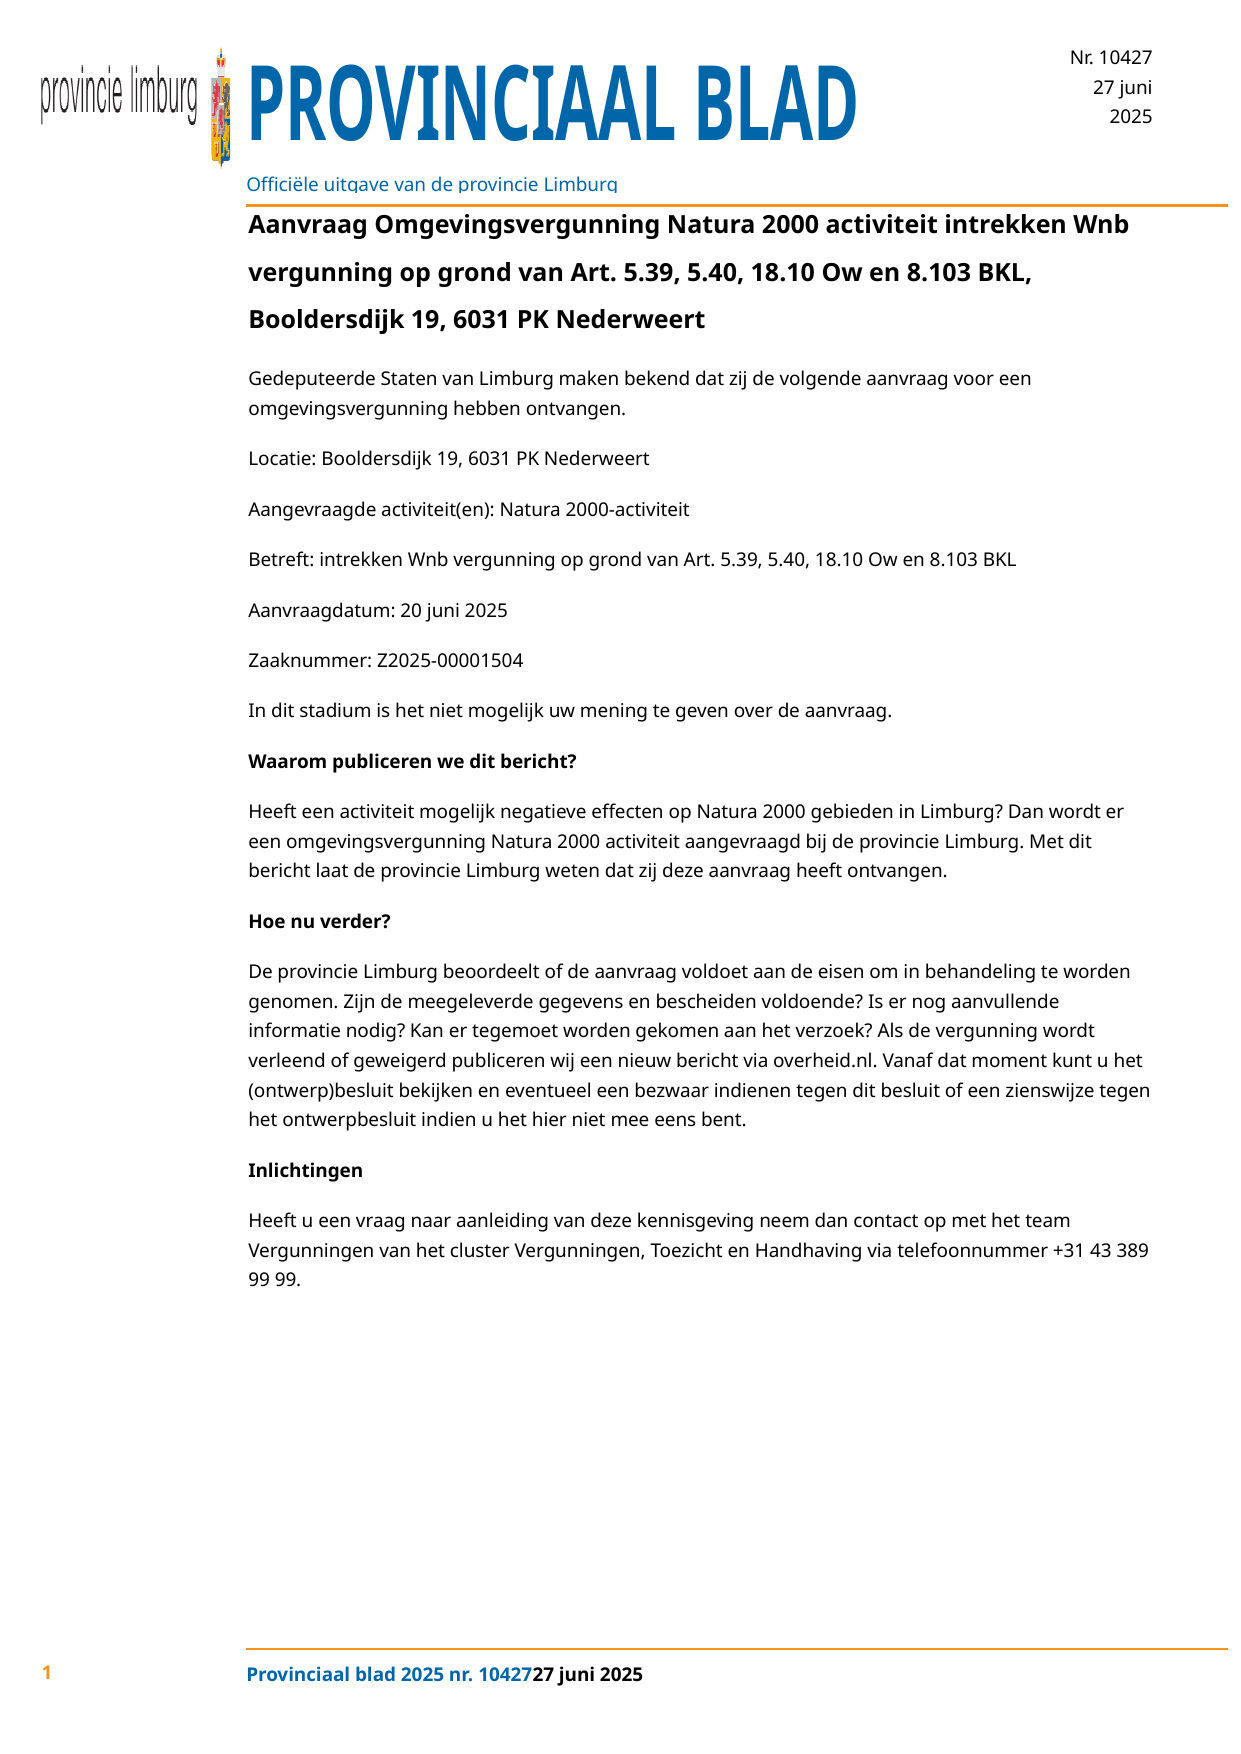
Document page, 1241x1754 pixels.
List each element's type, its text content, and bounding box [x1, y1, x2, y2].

text In dit stadium is het niet mogelijk uw mening te geven over de aanvraag. [248, 698, 1152, 723]
text Heeft u een vraag naar aanleiding van deze kennisgeving neem dan contact op met het team Vergunningen van het cluster Vergunningen, Toezicht en Handhaving via telefoonnummer +31 43 389 99 99. [248, 1207, 1152, 1292]
text Aanvraagdatum: 20 juni 2025 [248, 597, 1152, 622]
text Inlichtingen [248, 1157, 1152, 1182]
text Hoe nu verder? [248, 908, 1152, 934]
text Gedeputeerde Staten van Limburg maken bekend dat zij de volgende aanvraag voor een omgevingsvergunning hebben ontvangen. [248, 366, 1152, 421]
text Heeft een activiteit mogelijk negatieve effecten op Natura 2000 gebieden in Limburg? Dan wordt er een omgevingsvergunning Natura 2000 activiteit aangevraagd bij de provincie Limburg. Met dit bericht laat de provincie Limburg weten dat zij deze aanvraag heeft ontvangen. [248, 798, 1152, 883]
text Locatie: Booldersdijk 19, 6031 PK Nederweert [248, 446, 1152, 471]
picture [41, 47, 231, 172]
text Aangevraagde activiteit(en): Natura 2000-activiteit [248, 496, 1152, 522]
text Aanvraag Omgevingsvergunning Natura 2000 activiteit intrekken Wnb vergunning op grond van Art. 5.39, 5.40, 18.10 Ow en 8.103 BKL, Booldersdijk 19, 6031 PK Nederweert [248, 207, 1152, 336]
text Betreft: intrekken Wnb vergunning op grond van Art. 5.39, 5.40, 18.10 Ow en 8.103 BKL [248, 546, 1152, 572]
text Zaaknummer: Z2025-00001504 [248, 647, 1152, 673]
text Waarom publiceren we dit bericht? [248, 748, 1152, 774]
text De provincie Limburg beoordeelt of de aanvraag voldoet aan de eisen om in behandeling te worden genomen. Zijn de meegeleverde gegevens en bescheiden voldoende? Is er nog aanvullende informatie nodig? Kan er tegemoet worden gekomen aan het verzoek? Als de vergunning wordt verleend of geweigerd publiceren wij een nieuw bericht via overheid.nl. Vanaf dat moment kunt u het (ontwerp)besluit bekijken en eventueel een bezwaar indienen tegen dit besluit of een zienswijze tegen het ontwerpbesluit indien u het hier niet mee eens bent. [248, 958, 1152, 1132]
